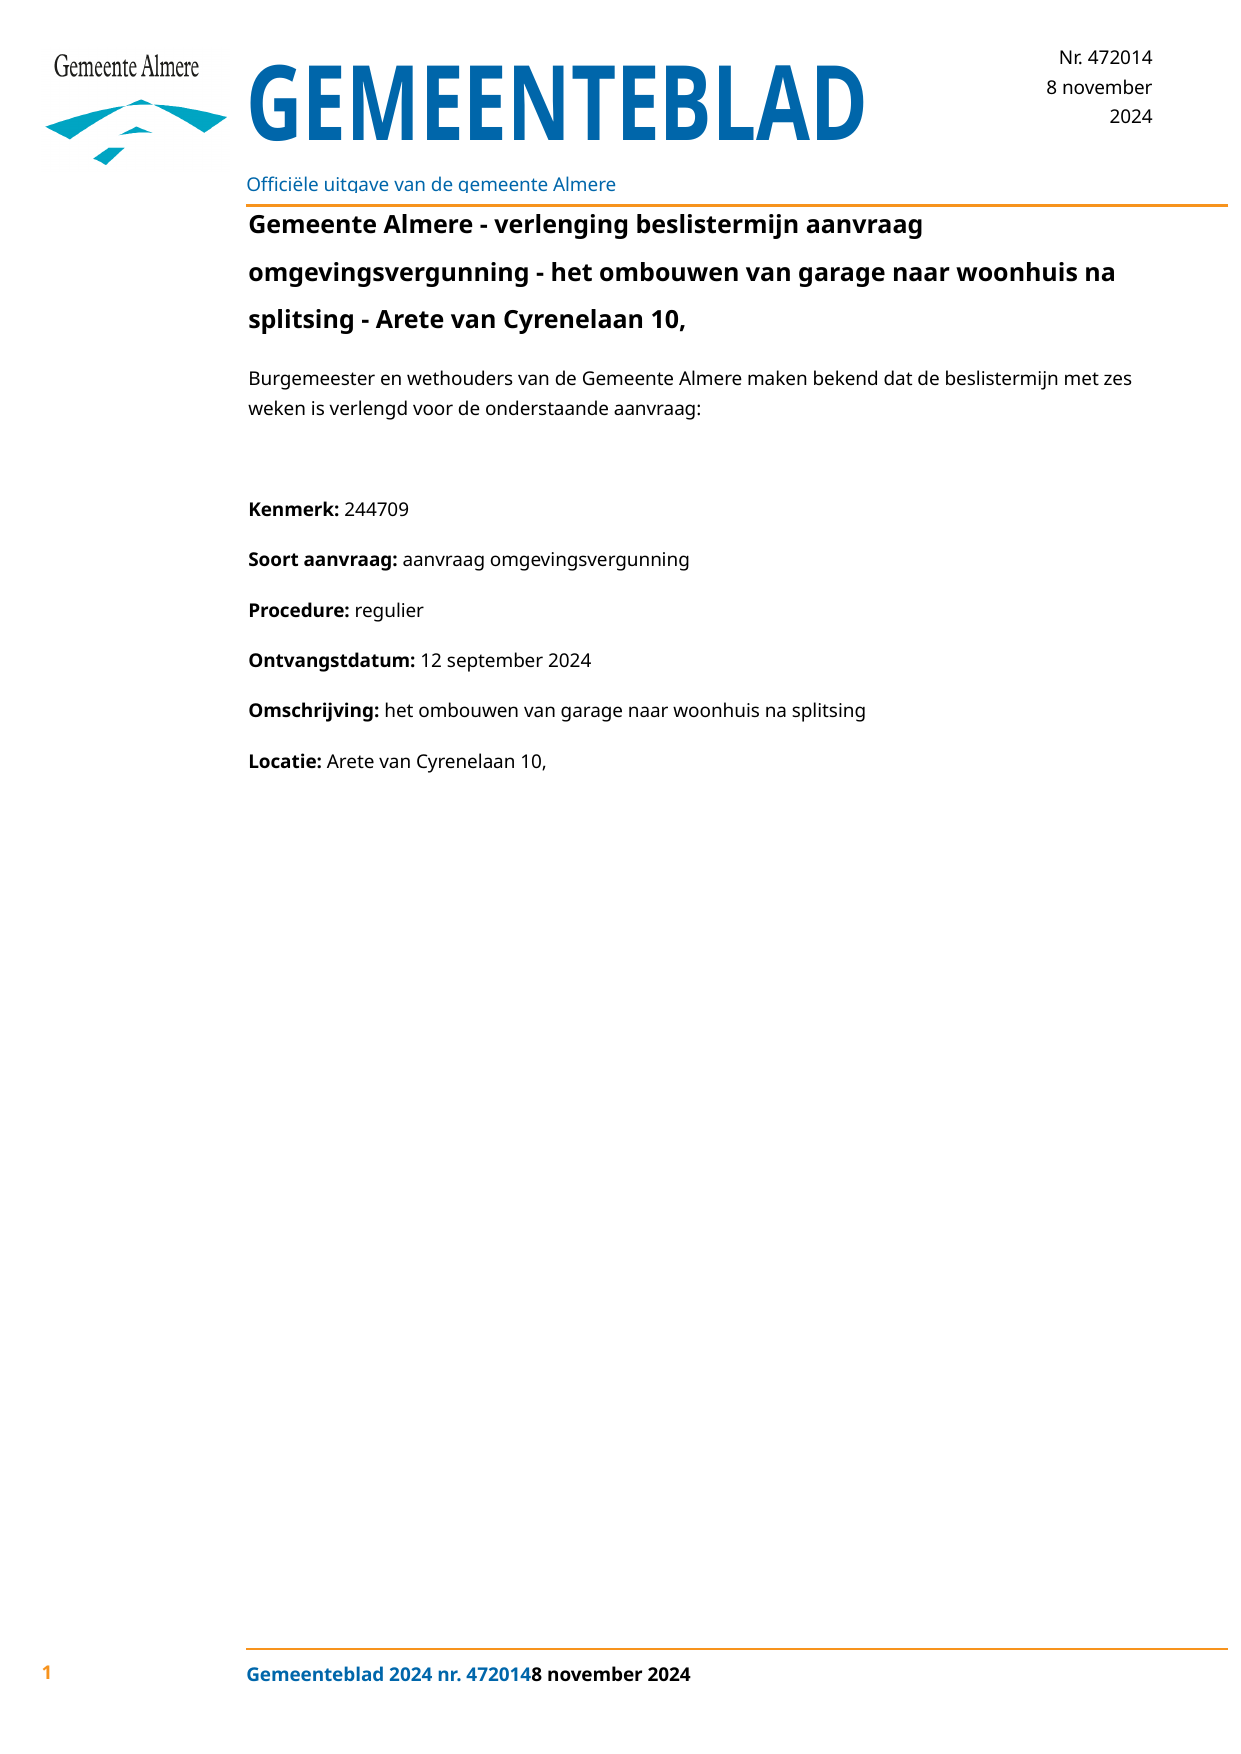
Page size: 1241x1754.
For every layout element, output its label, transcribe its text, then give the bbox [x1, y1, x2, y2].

text Gemeente Almere - verlenging beslistermijn aanvraag omgevingsvergunning - het ombouwen van garage naar woonhuis na splitsing - Arete van Cyrenelaan 10, [248, 207, 1152, 336]
picture [41, 47, 231, 172]
text Soort aanvraag: aanvraag omgevingsvergunning [248, 546, 1152, 572]
text Ontvangstdatum: 12 september 2024 [248, 647, 1152, 673]
text Burgemeester en wethouders van de Gemeente Almere maken bekend dat de beslistermijn met zes weken is verlengd voor de onderstaande aanvraag: [248, 366, 1152, 421]
text Locatie: Arete van Cyrenelaan 10, [248, 748, 1152, 774]
text Kenmerk: 244709 [248, 496, 1152, 522]
text Procedure: regulier [248, 597, 1152, 622]
text Omschrijving: het ombouwen van garage naar woonhuis na splitsing [248, 698, 1152, 723]
